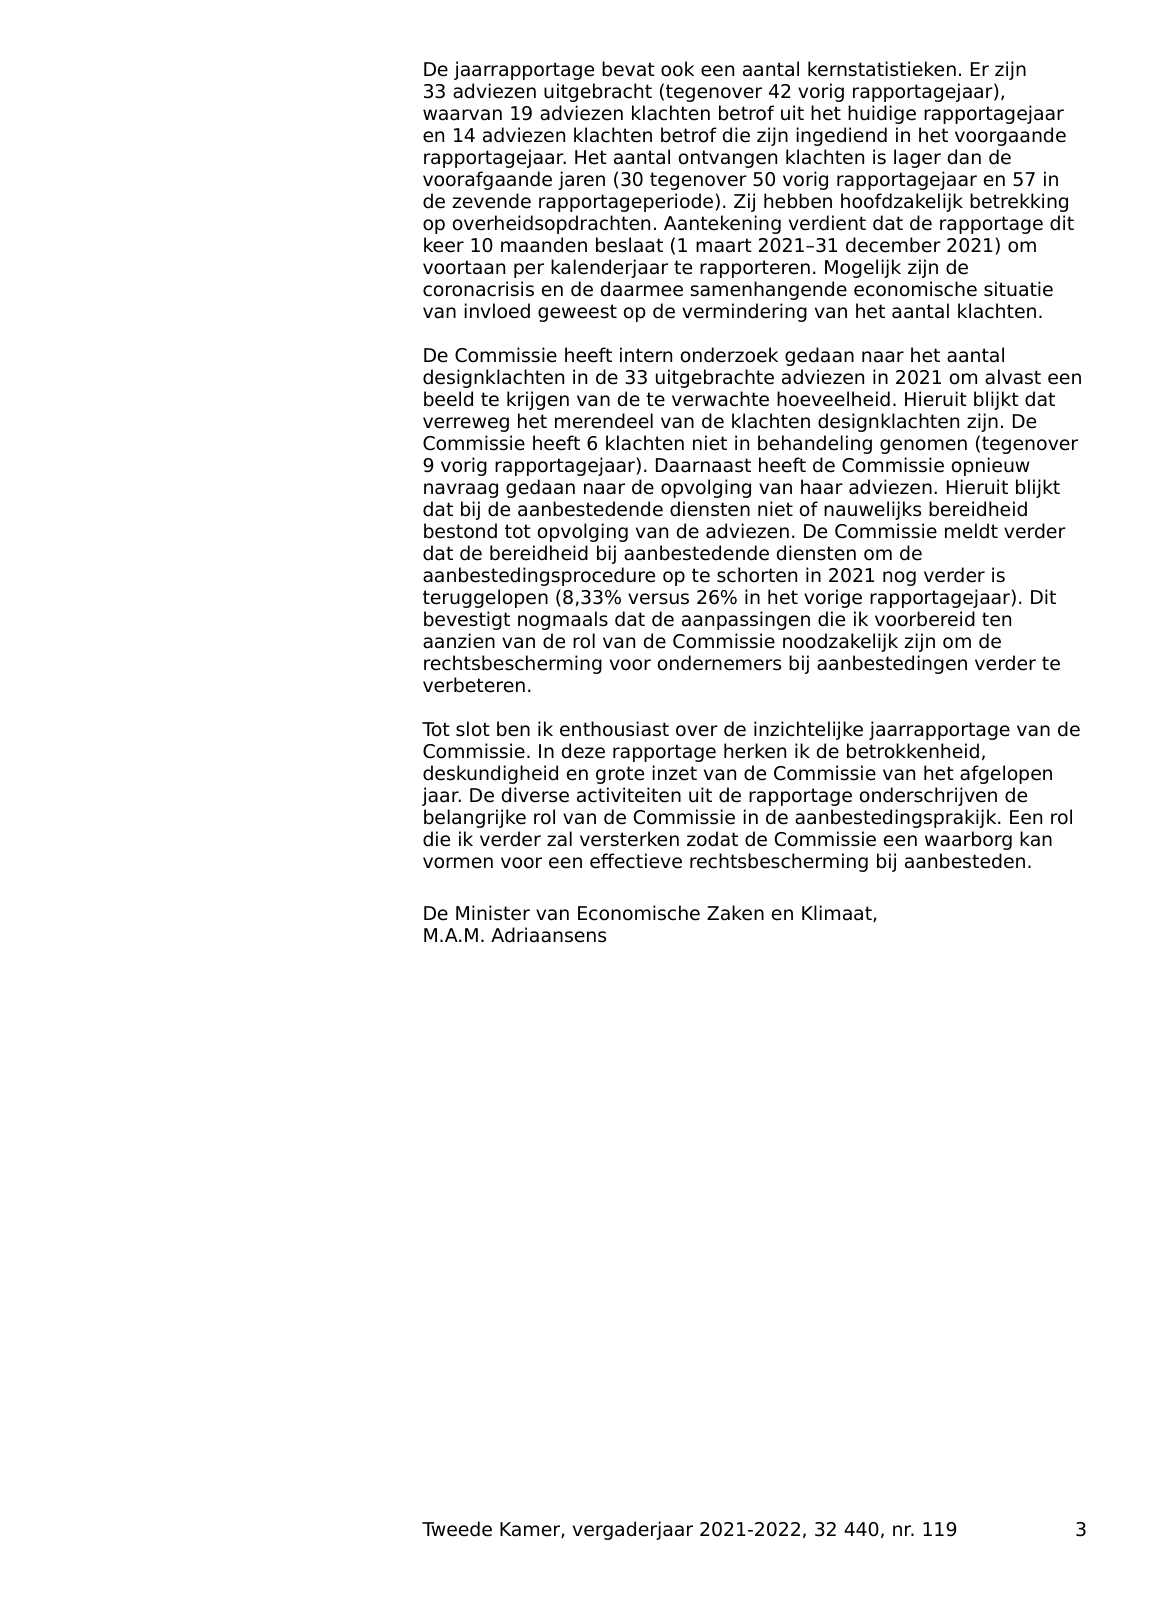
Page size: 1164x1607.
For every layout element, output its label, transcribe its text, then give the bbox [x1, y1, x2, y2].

text De Commissie heeft intern onderzoek gedaan naar het aantal designklachten in de 33 uitgebrachte adviezen in 2021 om alvast een beeld te krijgen van de te verwachte hoeveelheid. Hieruit blijkt dat verreweg het merendeel van de klachten designklachten zijn. De Commissie heeft 6 klachten niet in behandeling genomen (tegenover 9 vorig rapportagejaar). Daarnaast heeft de Commissie opnieuw navraag gedaan naar de opvolging van haar adviezen. Hieruit blijkt dat bij de aanbestedende diensten niet of nauwelijks bereidheid bestond tot opvolging van de adviezen. De Commissie meldt verder dat de bereidheid bij aanbestedende diensten om de aanbestedingsprocedure op te schorten in 2021 nog verder is teruggelopen (8,33% versus 26% in het vorige rapportagejaar). Dit bevestigt nogmaals dat de aanpassingen die ik voorbereid ten aanzien van de rol van de Commissie noodzakelijk zijn om de rechtsbescherming voor ondernemers bij aanbestedingen verder te verbeteren. [422, 345, 1087, 697]
text Tot slot ben ik enthousiast over de inzichtelijke jaarrapportage van de Commissie. In deze rapportage herken ik de betrokkenheid, deskundigheid en grote inzet van de Commissie van het afgelopen jaar. De diverse activiteiten uit de rapportage onderschrijven de belangrijke rol van de Commissie in de aanbestedingsprakijk. Een rol die ik verder zal versterken zodat de Commissie een waarborg kan vormen voor een effectieve rechtsbescherming bij aanbesteden. [422, 719, 1087, 873]
text De Minister van Economische Zaken en Klimaat, M.A.M. Adriaansens [422, 903, 1087, 947]
text De jaarrapportage bevat ook een aantal kernstatistieken. Er zijn 33 adviezen uitgebracht (tegenover 42 vorig rapportagejaar), waarvan 19 adviezen klachten betrof uit het huidige rapportagejaar en 14 adviezen klachten betrof die zijn ingediend in het voorgaande rapportagejaar. Het aantal ontvangen klachten is lager dan de voorafgaande jaren (30 tegenover 50 vorig rapportagejaar en 57 in de zevende rapportageperiode). Zij hebben hoofdzakelijk betrekking op overheidsopdrachten. Aantekening verdient dat de rapportage dit keer 10 maanden beslaat (1 maart 2021–31 december 2021) om voortaan per kalenderjaar te rapporteren. Mogelijk zijn de coronacrisis en de daarmee samenhangende economische situatie van invloed geweest op de vermindering van het aantal klachten. [422, 59, 1087, 323]
